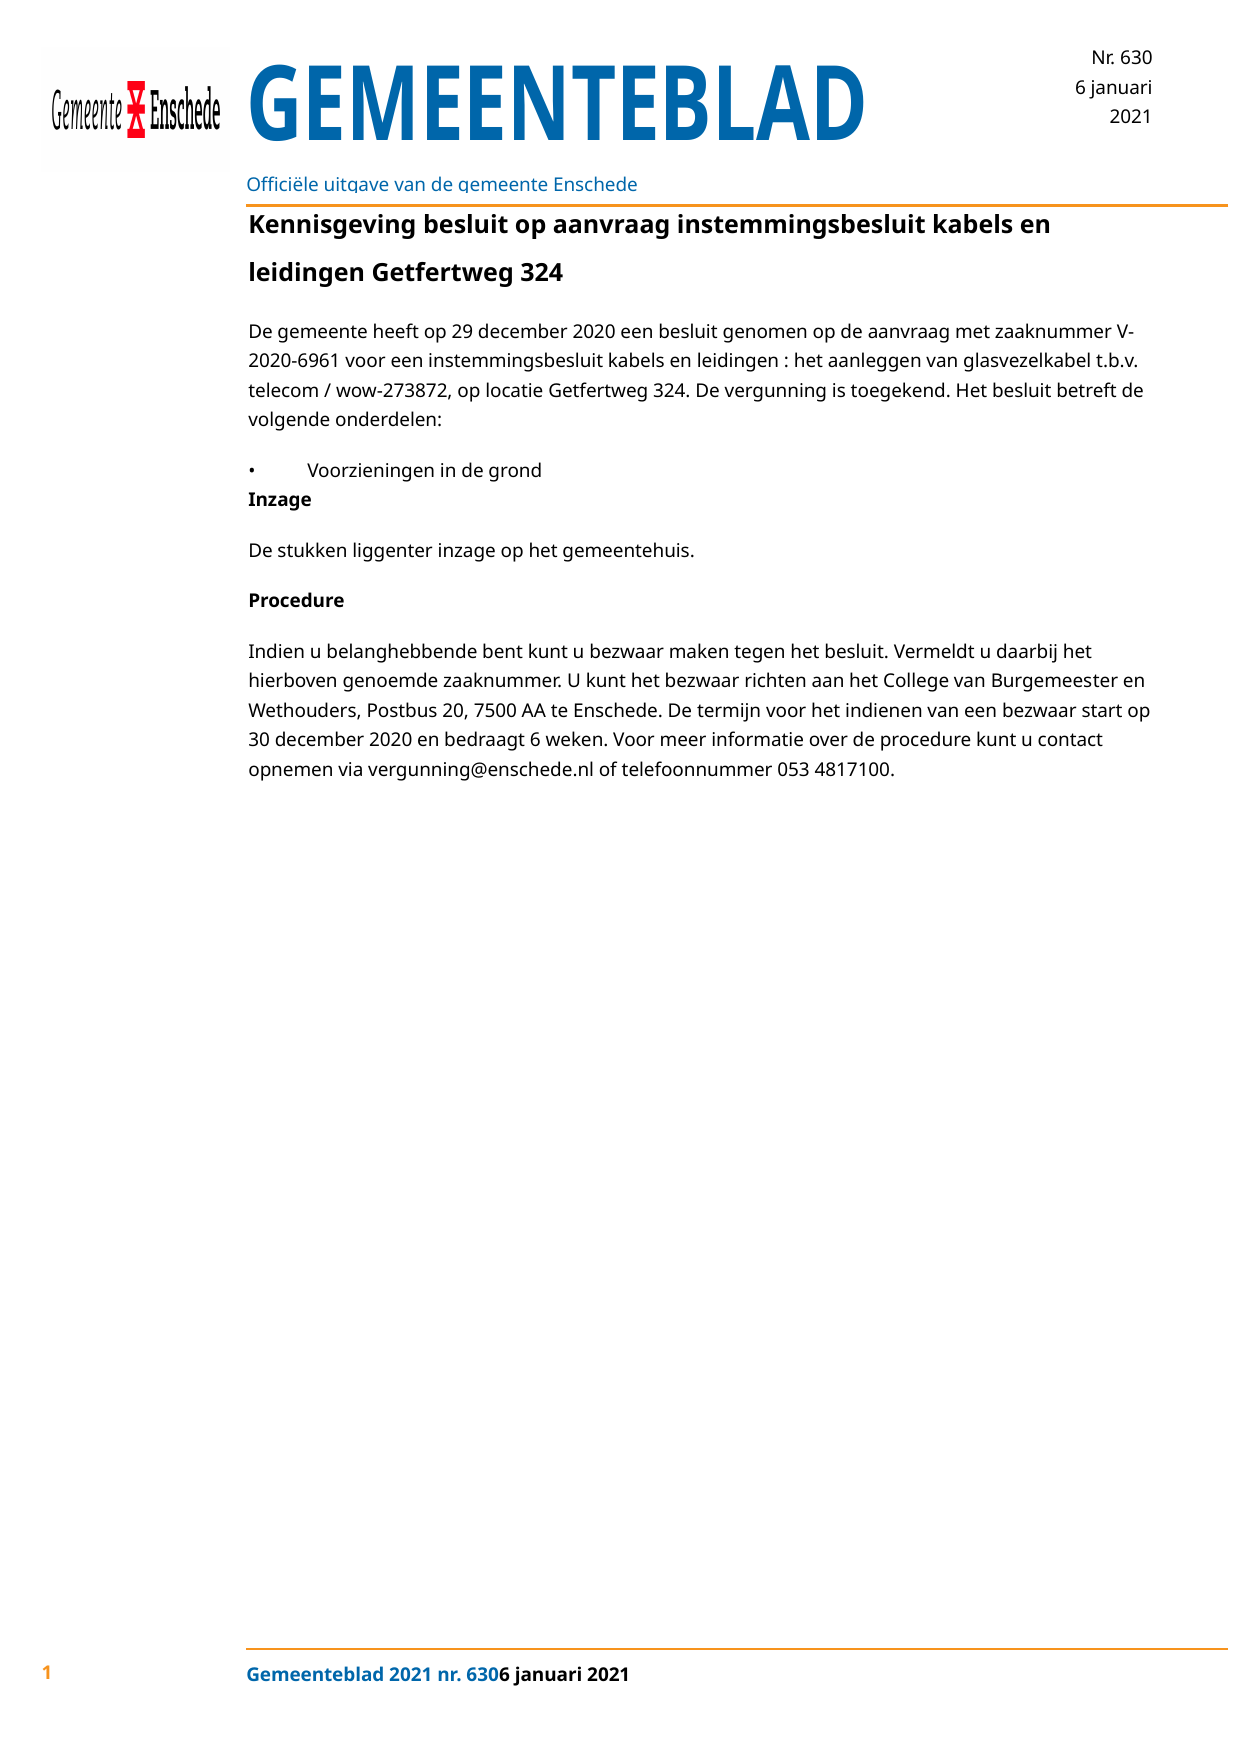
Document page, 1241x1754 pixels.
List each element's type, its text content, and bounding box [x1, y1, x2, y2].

text Procedure [248, 587, 1152, 613]
text Inzage [248, 487, 1152, 512]
text De stukken liggenter inzage op het gemeentehuis. [248, 537, 1152, 563]
text Kennisgeving besluit op aanvraag instemmingsbesluit kabels en leidingen Getfertweg 324 [248, 207, 1152, 288]
text Indien u belanghebbende bent kunt u bezwaar maken tegen het besluit. Vermeldt u daarbij het hierboven genoemde zaaknummer. U kunt het bezwaar richten aan het College van Burgemees­ter en Wethouders, Postbus 20, 7500 AA te Enschede. De termijn voor het indienen van een bezwaar start op 30 december 2020 en bedraagt 6 weken. Voor meer informatie over de procedure kunt u contact opnemen via vergunning@enschede.nl of telefoonnummer 053 4817100. [248, 638, 1152, 782]
text De gemeente heeft op 29 december 2020 een besluit genomen op de aanvraag met zaaknummer V-2020-6961 voor een instemmingsbesluit kabels en leidingen : het aanleggen van glasvezelkabel t.b.v. telecom / wow-273872, op locatie Getfertweg 324. De vergunning is toegekend. Het besluit betreft de volgende onderdelen: [248, 318, 1152, 432]
list Voorzieningen in de grond [248, 457, 1152, 483]
picture [41, 47, 231, 172]
